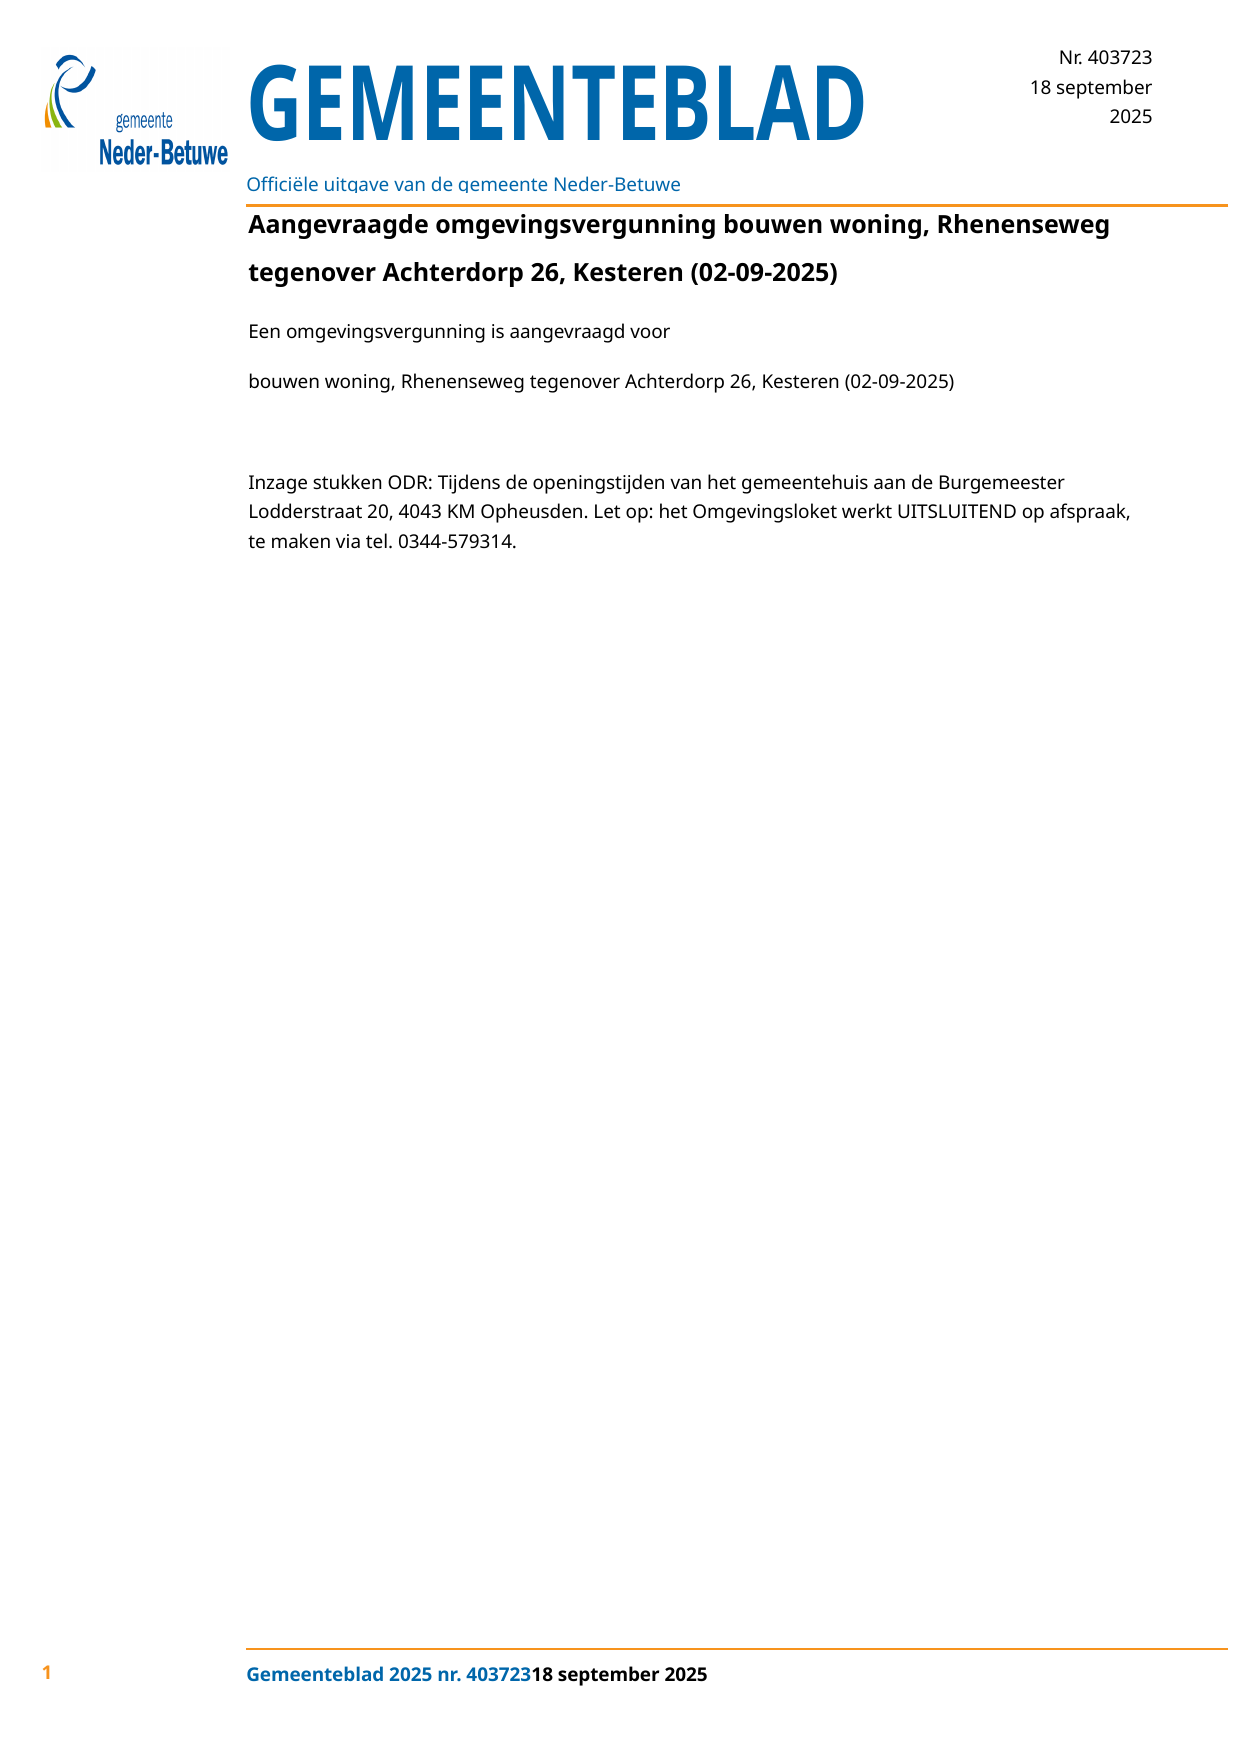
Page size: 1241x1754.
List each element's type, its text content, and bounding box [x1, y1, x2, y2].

text Aangevraagde omgevingsvergunning bouwen woning, Rhenenseweg tegenover Achterdorp 26, Kesteren (02-09-2025) [248, 207, 1152, 288]
text Inzage stukken ODR: Tijdens de openingstijden van het gemeentehuis aan de Burgemeester Lodderstraat 20, 4043 KM Opheusden. Let op: het Omgevingsloket werkt UITSLUITEND op afspraak, te maken via tel. 0344-579314. [248, 469, 1152, 554]
picture [41, 47, 231, 172]
text bouwen woning, Rhenenseweg tegenover Achterdorp 26, Kesteren (02-09-2025) [248, 368, 1152, 394]
text Een omgevingsvergunning is aangevraagd voor [248, 318, 1152, 344]
